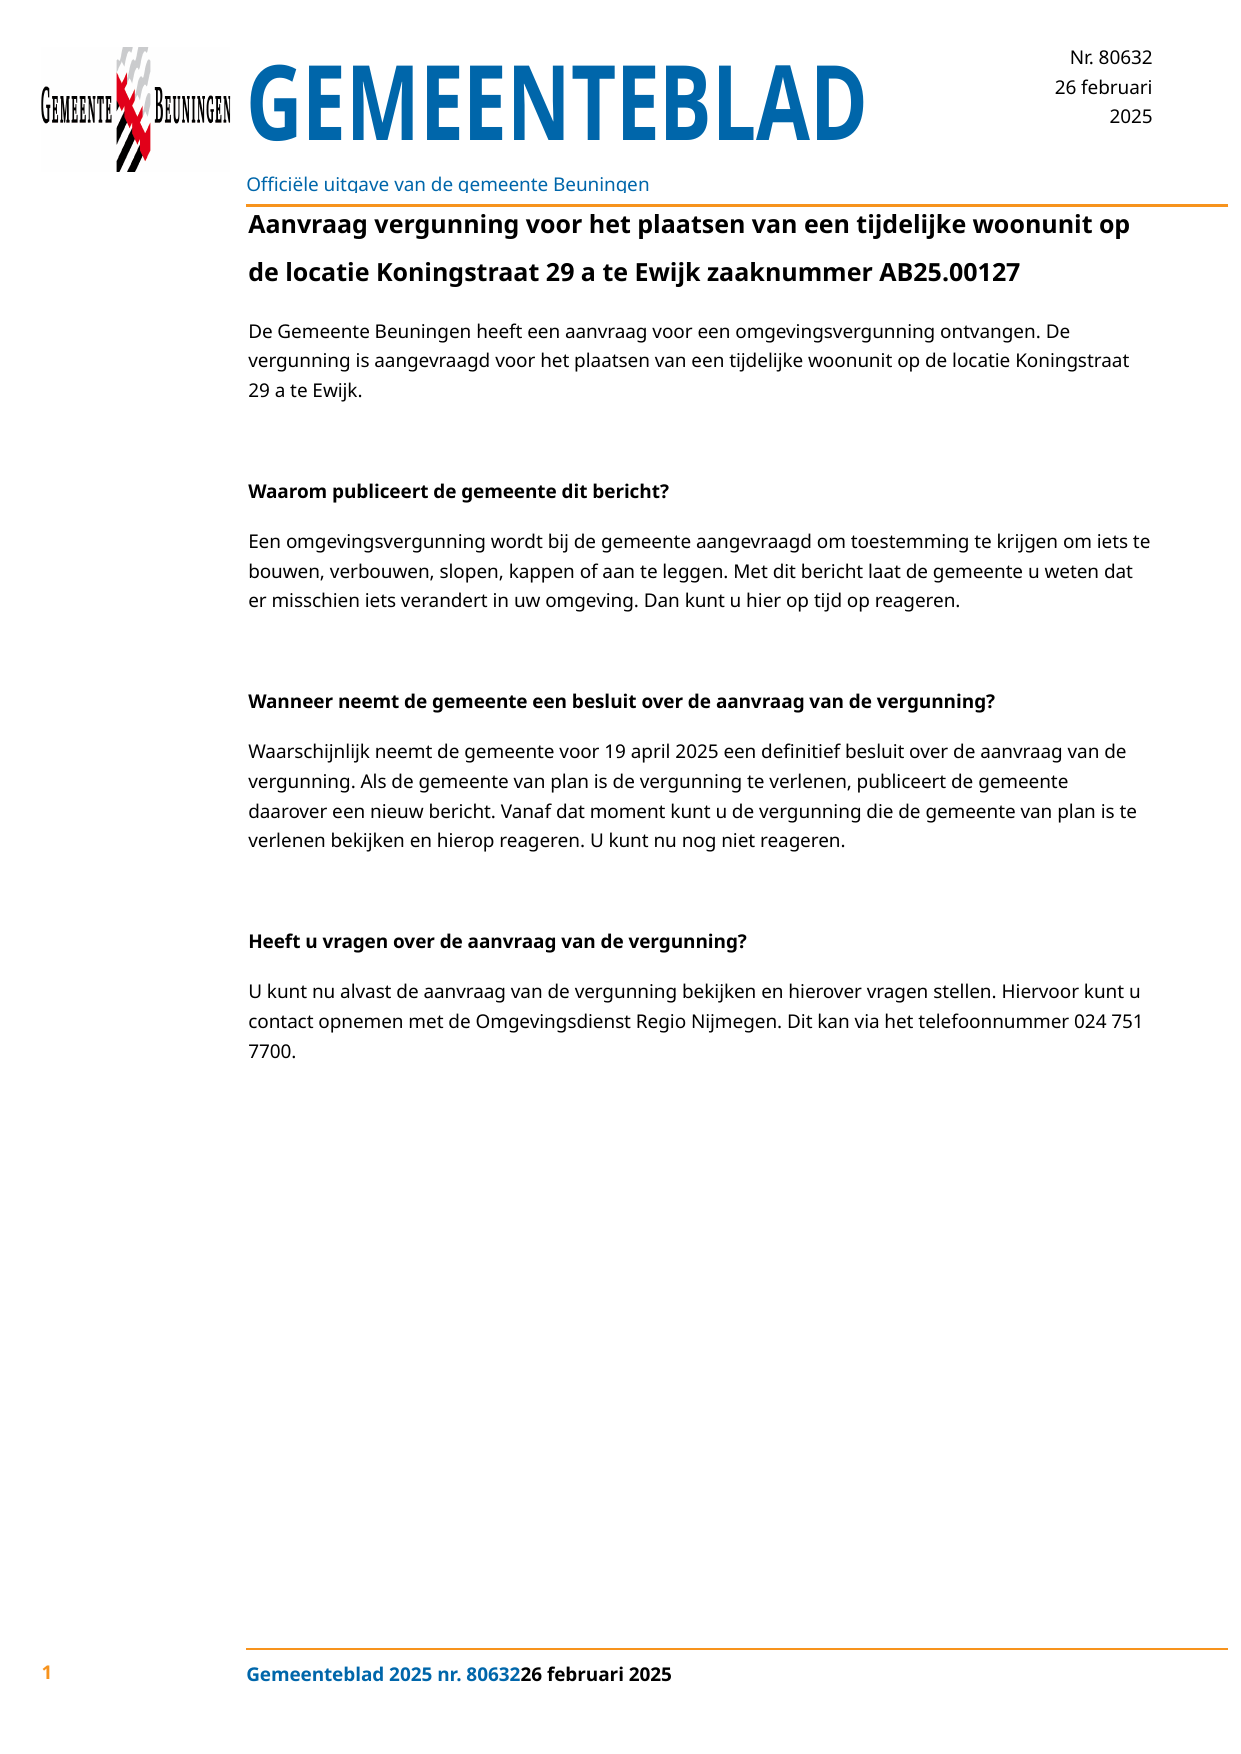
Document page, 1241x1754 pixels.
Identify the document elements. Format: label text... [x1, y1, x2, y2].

text Aanvraag vergunning voor het plaatsen van een tijdelijke woonunit op de locatie Koningstraat 29 a te Ewijk zaaknummer AB25.00127 [248, 207, 1152, 288]
text Een omgevingsvergunning wordt bij de gemeente aangevraagd om toestemming te krijgen om iets te bouwen, verbouwen, slopen, kappen of aan te leggen. Met dit bericht laat de gemeente u weten dat er misschien iets verandert in uw omgeving. Dan kunt u hier op tijd op reageren. [248, 528, 1152, 613]
text Wanneer neemt de gemeente een besluit over de aanvraag van de vergunning? [248, 688, 1152, 714]
text Waarschijnlijk neemt de gemeente voor 19 april 2025 een definitief besluit over de aanvraag van de vergunning. Als de gemeente van plan is de vergunning te verlenen, publiceert de gemeente daarover een nieuw bericht. Vanaf dat moment kunt u de vergunning die de gemeente van plan is te verlenen bekijken en hierop reageren. U kunt nu nog niet reageren. [248, 739, 1152, 853]
text Waarom publiceert de gemeente dit bericht? [248, 478, 1152, 504]
text Heeft u vragen over de aanvraag van de vergunning? [248, 928, 1152, 954]
picture [41, 47, 231, 172]
text U kunt nu alvast de aanvraag van de vergunning bekijken en hierover vragen stellen. Hiervoor kunt u contact opnemen met de Omgevingsdienst Regio Nijmegen. Dit kan via het telefoonnummer 024 751 7700. [248, 979, 1152, 1064]
text De Gemeente Beuningen heeft een aanvraag voor een omgevingsvergunning ontvangen. De vergunning is aangevraagd voor het plaatsen van een tijdelijke woonunit op de locatie Koningstraat 29 a te Ewijk. [248, 318, 1152, 403]
